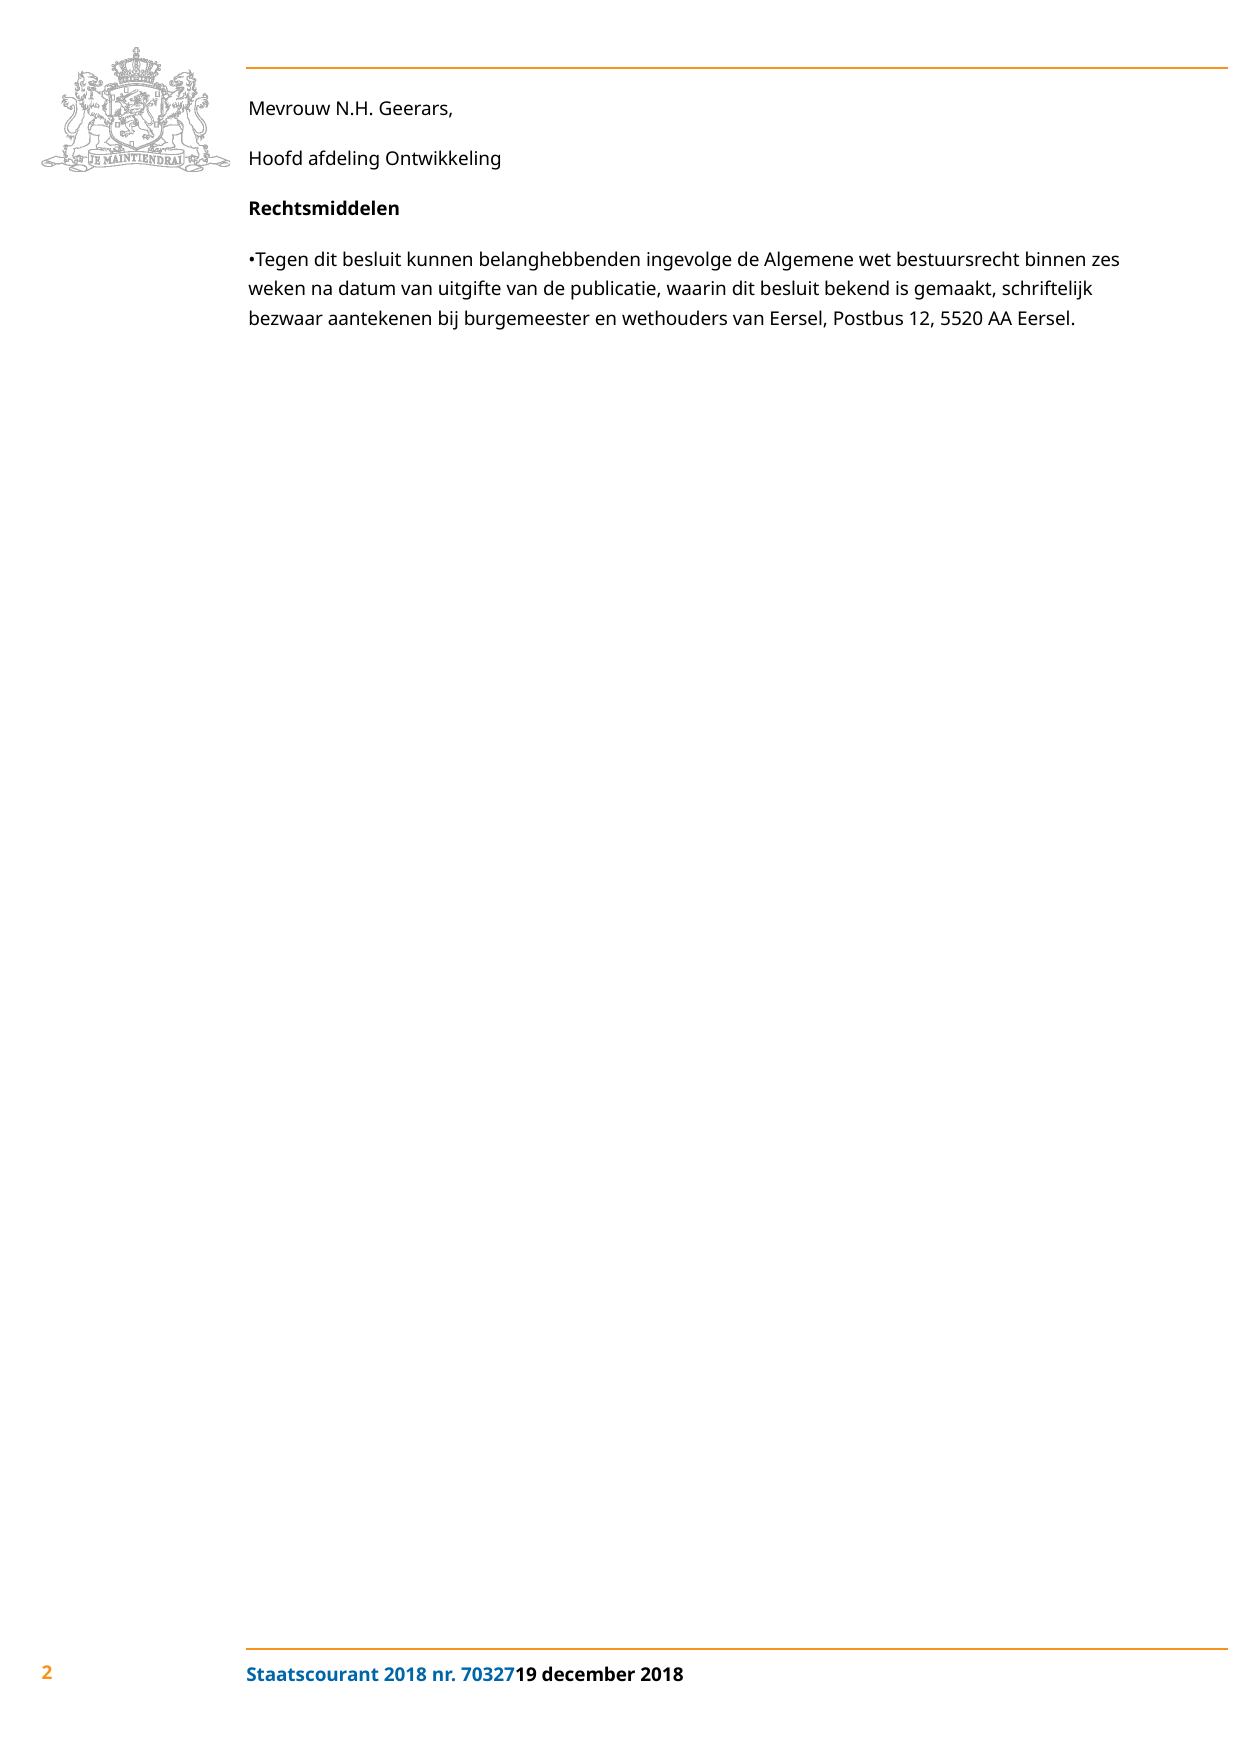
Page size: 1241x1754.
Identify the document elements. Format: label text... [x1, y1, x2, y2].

picture [41, 47, 231, 172]
text Mevrouw N.H. Geerars, [248, 95, 1152, 121]
text •Tegen dit besluit kunnen belanghebbenden ingevolge de Algemene wet bestuursrecht binnen zes weken na datum van uitgifte van de publicatie, waarin dit besluit bekend is gemaakt, schriftelijk bezwaar aantekenen bij burgemeester en wethouders van Eersel, Postbus 12, 5520 AA Eersel. [248, 246, 1152, 331]
text Rechtsmiddelen [248, 196, 1152, 221]
text Hoofd afdeling Ontwikkeling [248, 145, 1152, 171]
